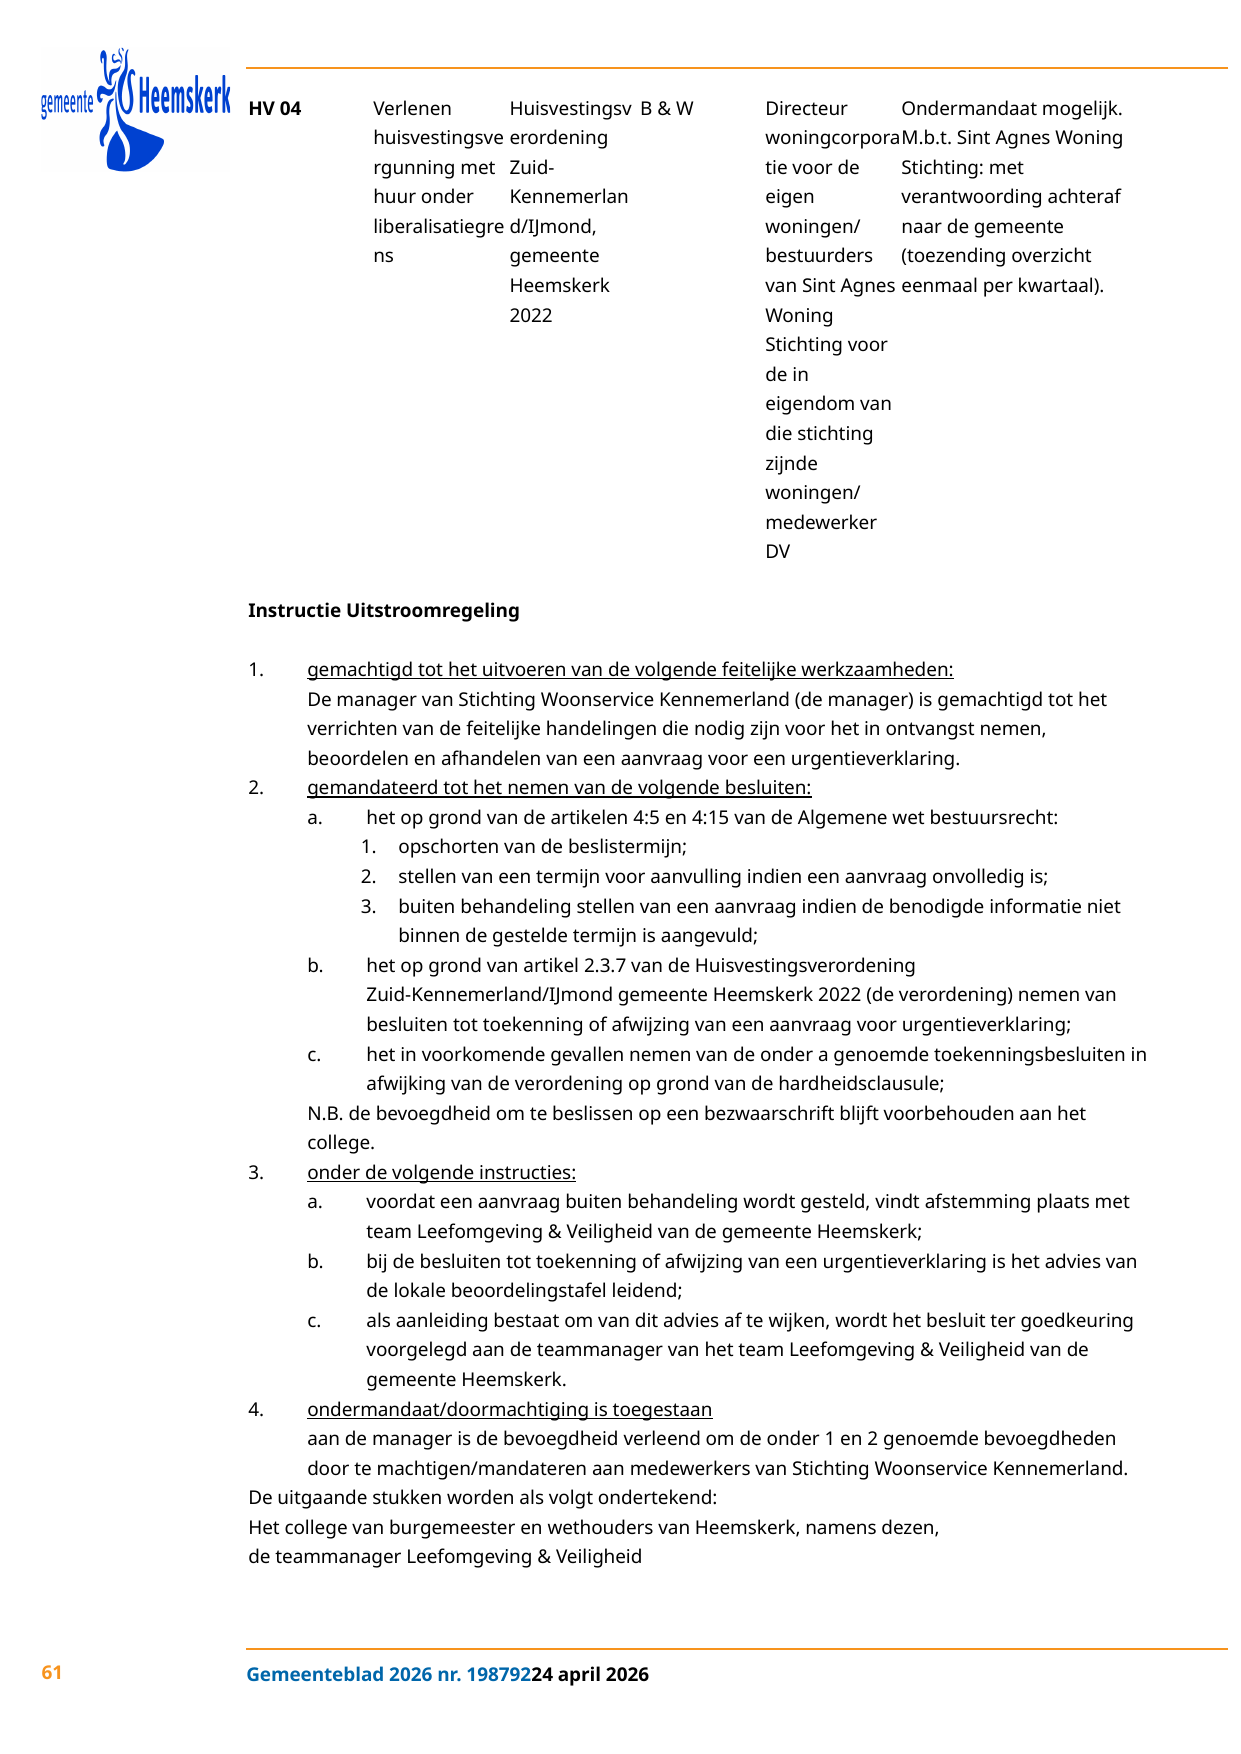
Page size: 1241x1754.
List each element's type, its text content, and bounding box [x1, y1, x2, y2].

table_cell Huisvestingsverordening Zuid-Kennemerland/IJmond, gemeente Heemskerk 2022 [509, 95, 640, 564]
list stellen van een termijn voor aanvulling indien een aanvraag onvolledig is; [361, 863, 1152, 889]
text De uitgaande stukken worden als volgt ondertekend: [248, 1484, 1152, 1510]
list N.B. de bevoegdheid om te beslissen op een bezwaarschrift blijft voorbehouden aan het college. [248, 1100, 1152, 1155]
list buiten behandeling stellen van een aanvraag indien de benodigde informatie niet binnen de gestelde termijn is aangevuld; [361, 893, 1152, 948]
list De manager van Stichting Woonservice Kennemerland (de manager) is gemachtigd tot het verrichten van de feitelijke handelingen die nodig zijn voor het in ontvangst nemen, beoordelen en afhandelen van een aanvraag voor een urgentieverklaring. [248, 686, 1152, 771]
list aan de manager is de bevoegdheid verleend om de onder 1 en 2 genoemde bevoegdheden door te machtigen/mandateren aan medewerkers van Stichting Woonservice Kennemerland. [248, 1425, 1152, 1481]
table_cell Ondermandaat mogelijk. M.b.t. Sint Agnes Woning Stichting: met verantwoording achteraf naar de gemeente (toezending overzicht eenmaal per kwartaal). [901, 95, 1152, 564]
list gemachtigd tot het uitvoeren van de volgende feitelijke werkzaamheden: [248, 656, 1152, 682]
text Instructie Uitstroomregeling [248, 597, 1152, 623]
table_cell Verlenen huisvestingsvergunning met huur onder liberalisatiegrens [373, 95, 509, 564]
list als aanleiding bestaat om van dit advies af te wijken, wordt het besluit ter goedkeuring voorgelegd aan de teammanager van het team Leefomgeving & Veiligheid van de gemeente Heemskerk. [307, 1307, 1152, 1392]
list opschorten van de beslistermijn; [361, 834, 1152, 859]
picture [41, 47, 231, 172]
table_cell B & W [640, 95, 765, 564]
list ondermandaat/doormachtiging is toegestaan [248, 1396, 1152, 1422]
list gemandateerd tot het nemen van de volgende besluiten: [248, 774, 1152, 800]
list bij de besluiten tot toekenning of afwijzing van een urgentieverklaring is het advies van de lokale beoordelingstafel leidend; [307, 1248, 1152, 1303]
list het op grond van de artikelen 4:5 en 4:15 van de Algemene wet bestuursrecht: [307, 804, 1152, 830]
list het in voorkomende gevallen nemen van de onder a genoemde toekenningsbesluiten in afwijking van de verordening op grond van de hardheidsclausule; [307, 1041, 1152, 1096]
list het op grond van artikel 2.3.7 van de Huisvestingsverordening Zuid-Kennemerland/IJmond gemeente Heemskerk 2022 (de verordening) nemen van besluiten tot toekenning of afwijzing van een aanvraag voor urgentieverklaring; [307, 952, 1152, 1037]
list voordat een aanvraag buiten behandeling wordt gesteld, vindt afstemming plaats met team Leefomgeving & Veiligheid van de gemeente Heemskerk; [307, 1189, 1152, 1244]
table_cell HV 04 [248, 95, 373, 564]
list onder de volgende instructies: [248, 1159, 1152, 1185]
text Het college van burgemeester en wethouders van Heemskerk, namens dezen, [248, 1514, 1152, 1540]
table_cell Directeur woningcorporatie voor de eigen woningen/ bestuurders van Sint Agnes Woning Stichting voor de in eigendom van die stichting zijnde woningen/ medewerker DV [765, 95, 901, 564]
text de teammanager Leefomgeving & Veiligheid [248, 1544, 1152, 1569]
